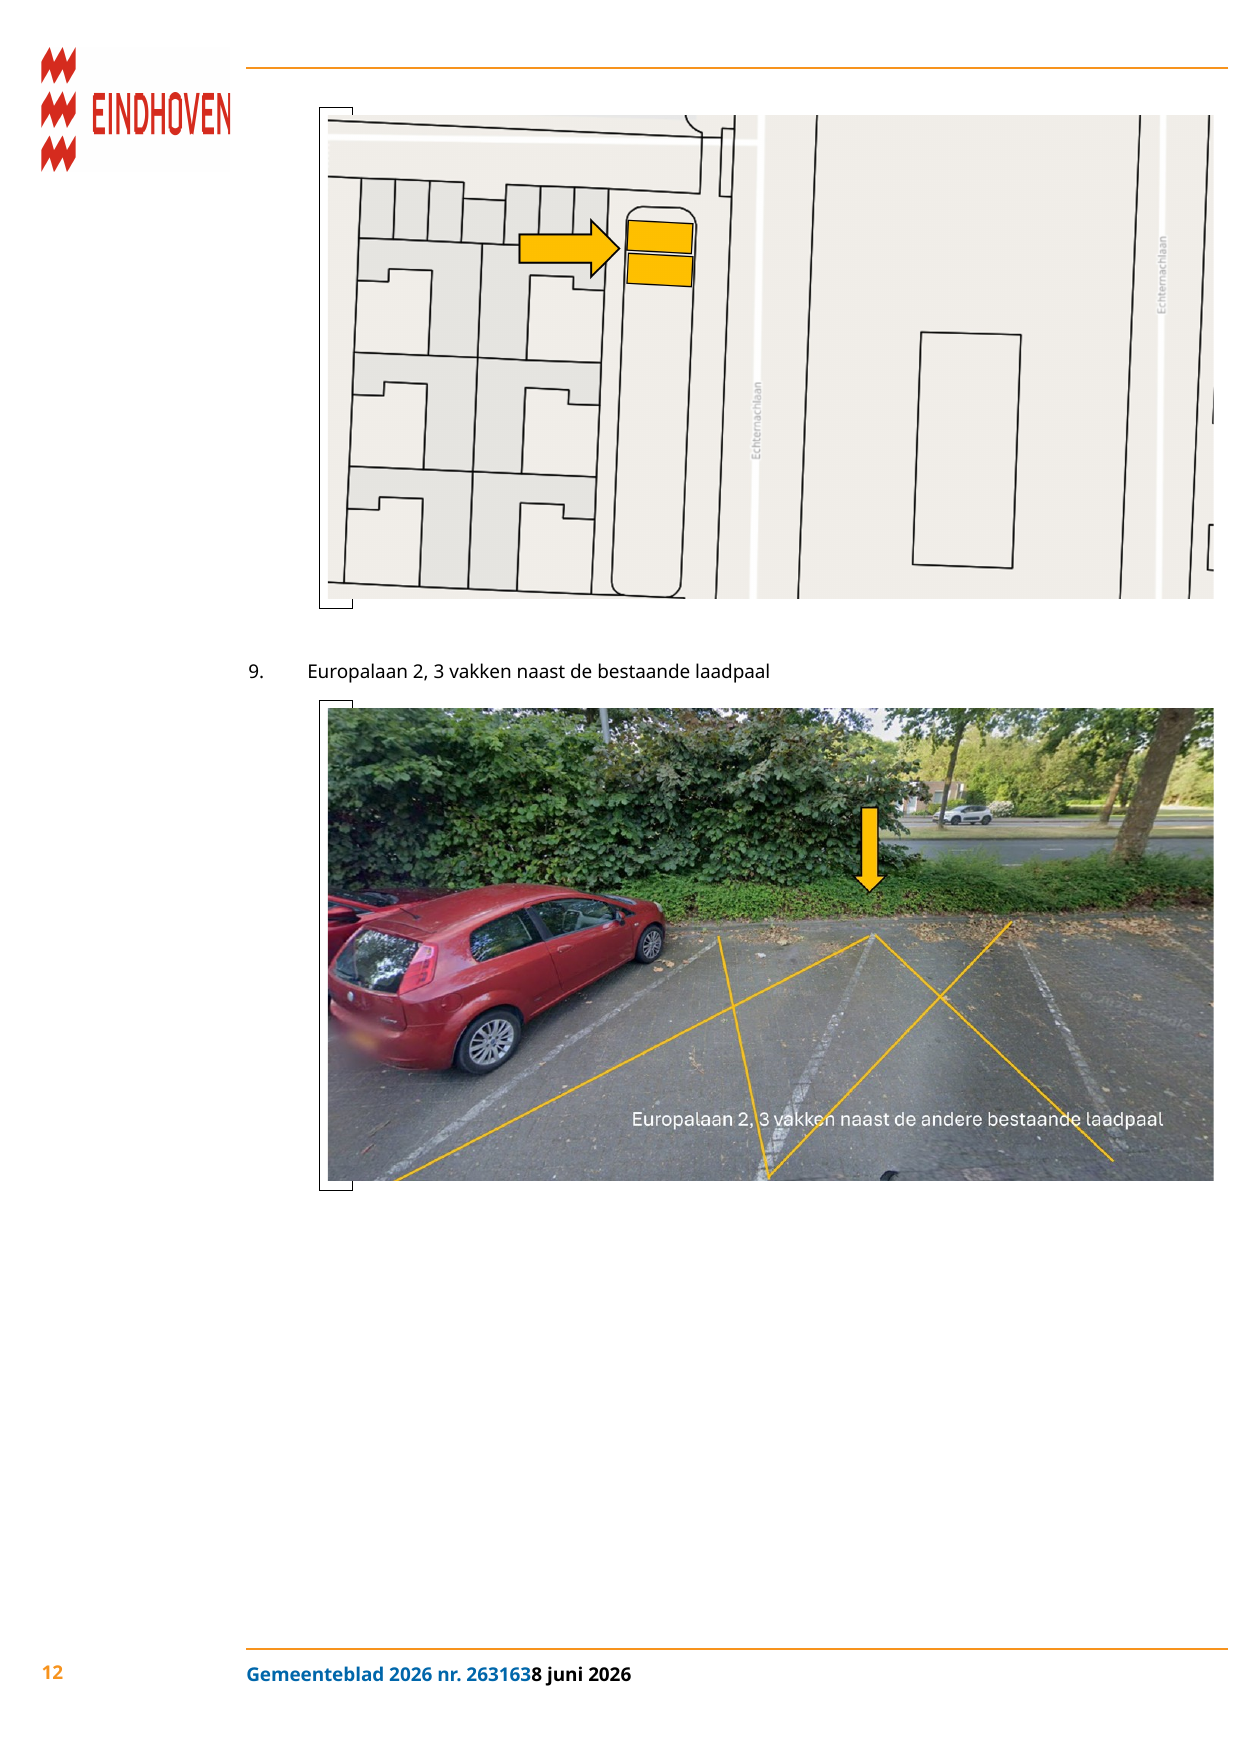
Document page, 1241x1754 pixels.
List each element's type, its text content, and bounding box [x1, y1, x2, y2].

picture [327, 708, 1214, 1181]
picture [327, 115, 1214, 599]
picture [41, 47, 231, 172]
list Europalaan 2, 3 vakken naast de bestaande laadpaal [248, 658, 1152, 684]
